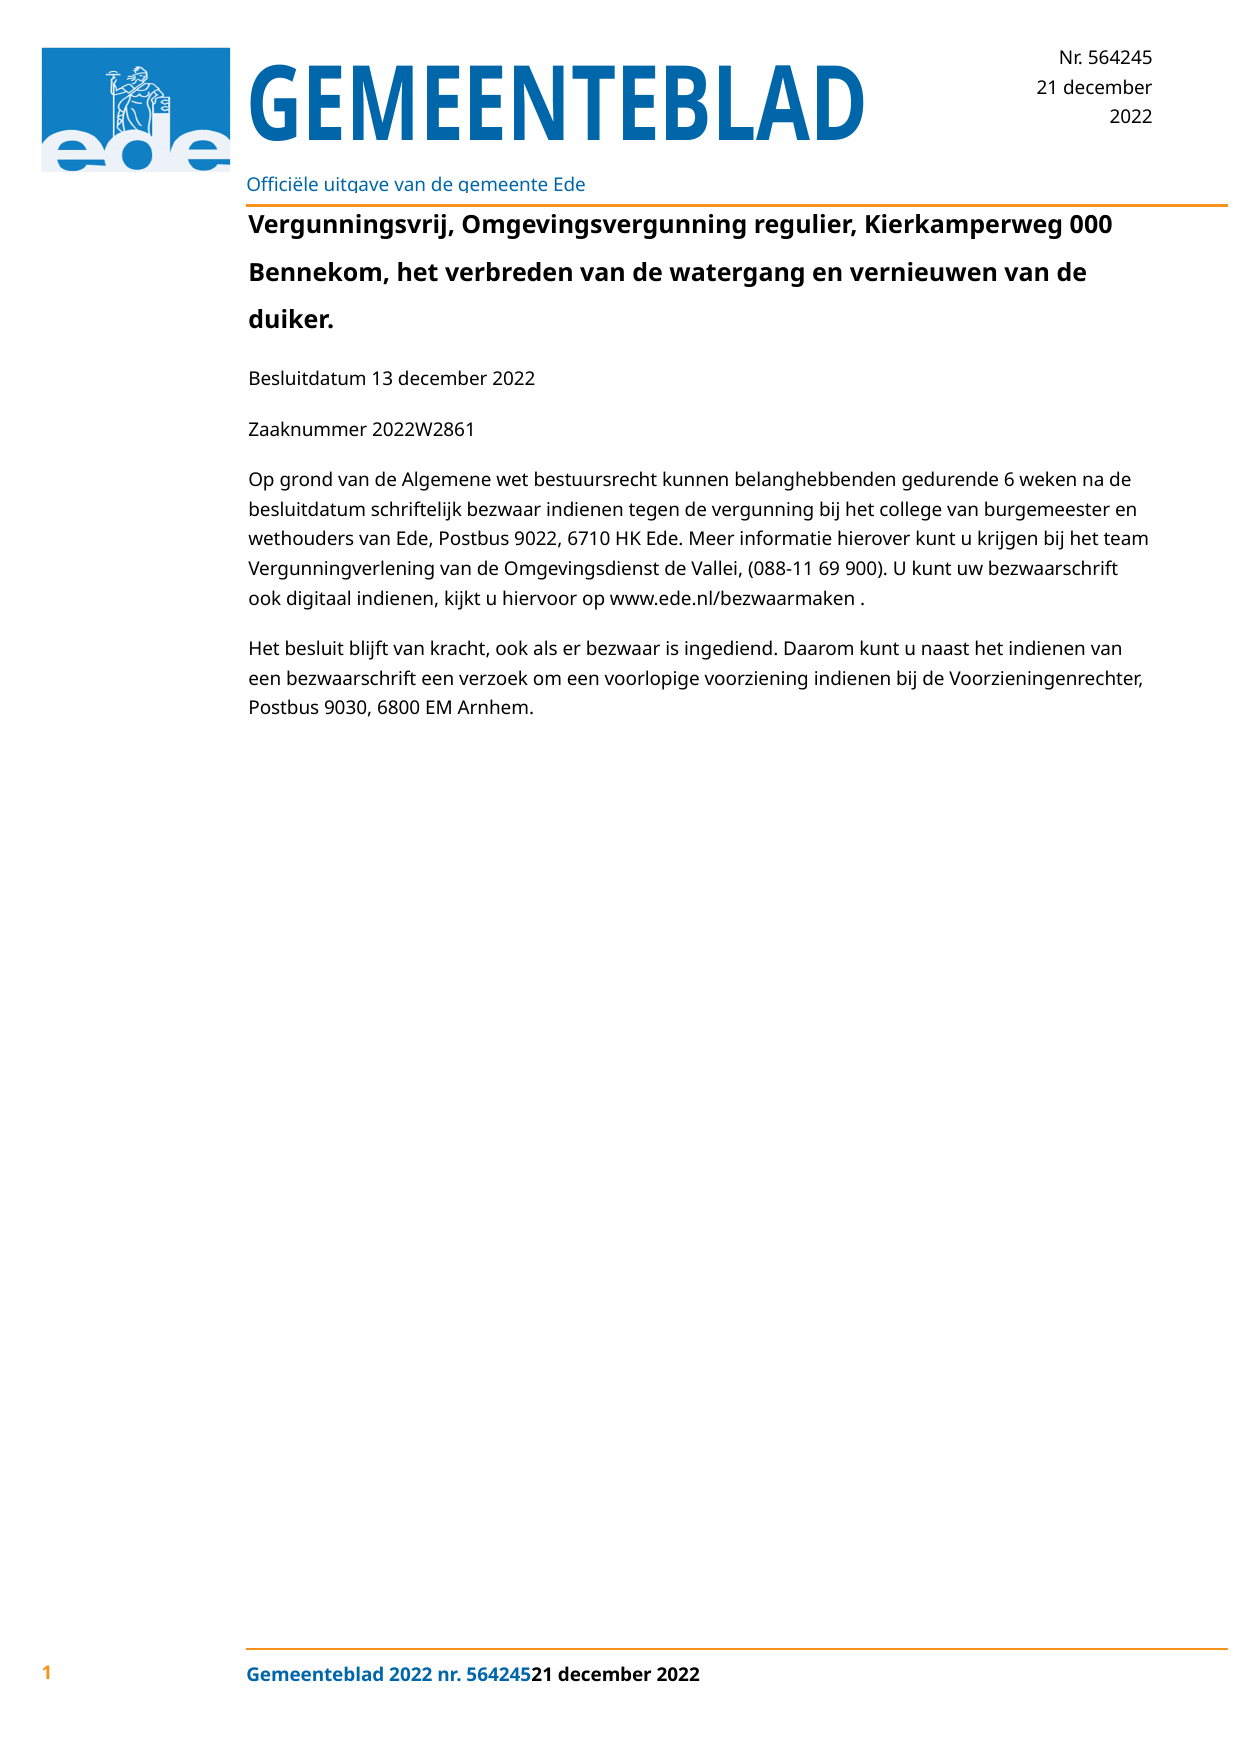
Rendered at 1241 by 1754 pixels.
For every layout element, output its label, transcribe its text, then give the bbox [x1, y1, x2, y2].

text Besluitdatum 13 december 2022 [248, 366, 1152, 391]
text Het besluit blijft van kracht, ook als er bezwaar is ingediend. Daarom kunt u naast het indienen van een bezwaarschrift een verzoek om een voorlopige voorziening indienen bij de Voorzieningenrechter, Postbus 9030, 6800 EM Arnhem. [248, 635, 1152, 720]
text Zaaknummer 2022W2861 [248, 416, 1152, 442]
text Vergunningsvrij, Omgevingsvergunning regulier, Kierkamperweg 000 Bennekom, het verbreden van de watergang en vernieuwen van de duiker. [248, 207, 1152, 336]
picture [41, 47, 231, 172]
text Op grond van de Algemene wet bestuursrecht kunnen belanghebbenden gedurende 6 weken na de besluitdatum schriftelijk bezwaar indienen tegen de vergunning bij het college van burgemeester en wethouders van Ede, Postbus 9022, 6710 HK Ede. Meer informatie hierover kunt u krijgen bij het team Vergunningverlening van de Omgevingsdienst de Vallei, (088-11 69 900). U kunt uw bezwaarschrift ook digitaal indienen, kijkt u hiervoor op www.ede.nl/bezwaarmaken . [248, 466, 1152, 610]
